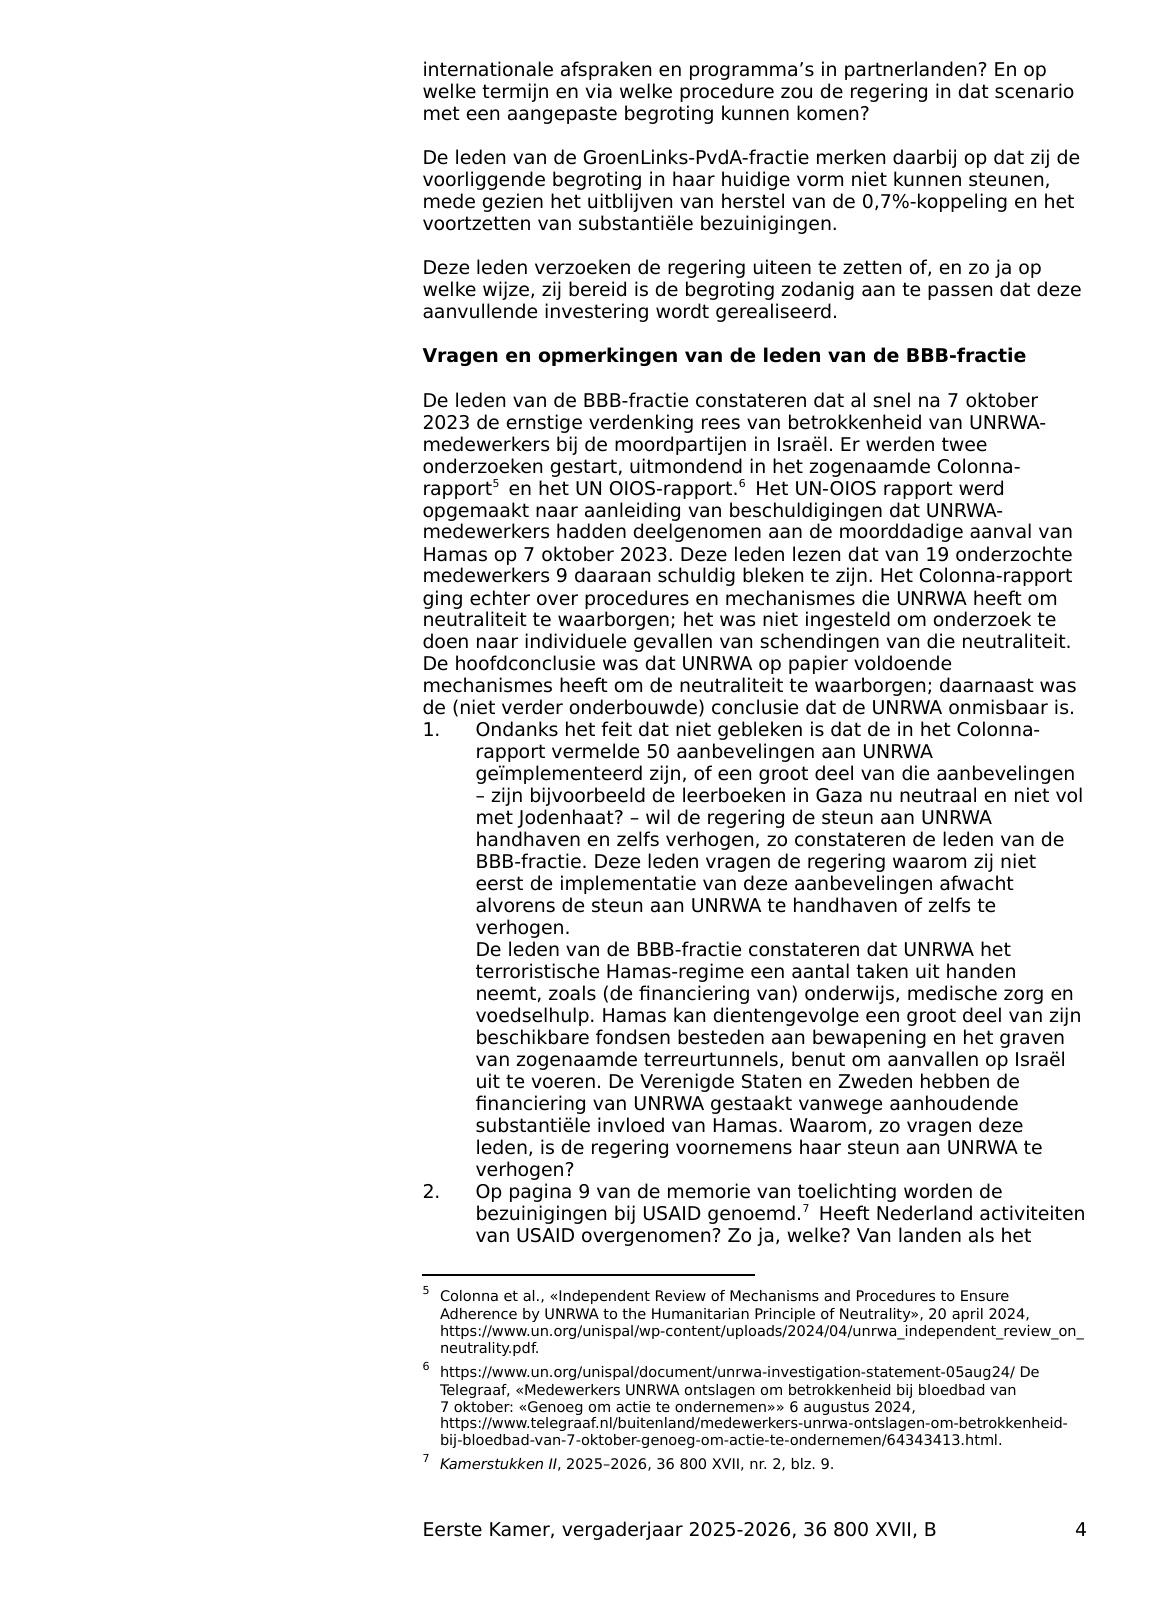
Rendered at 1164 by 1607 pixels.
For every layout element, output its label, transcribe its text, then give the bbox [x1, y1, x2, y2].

text Colonna et al., «Independent Review of Mechanisms and Procedures to Ensure Adherence by UNRWA to the Humanitarian Principle of Neutrality», 20 april 2024, https://www.un.org/unispal/wp-content/uploads/2024/04/unrwa_independent_review_on_neutrality.pdf. [422, 1284, 1087, 1357]
text De leden van de GroenLinks-PvdA-fractie merken daarbij op dat zij de voorliggende begroting in haar huidige vorm niet kunnen steunen, mede gezien het uitblijven van herstel van de 0,7%-koppeling en het voortzetten van substantiële bezuinigingen. [422, 147, 1087, 235]
text Kamerstukken II, 2025–2026, 36 800 XVII, nr. 2, blz. 9. [422, 1452, 1087, 1474]
text 1. Ondanks het feit dat niet gebleken is dat de in het Colonna-rapport vermelde 50 aanbevelingen aan UNRWA geïmplementeerd zijn, of een groot deel van die aanbevelingen – zijn bijvoorbeeld de leerboeken in Gaza nu neutraal en niet vol met Jodenhaat? – wil de regering de steun aan UNRWA handhaven en zelfs verhogen, zo constateren de leden van de BBB-fractie. Deze leden vragen de regering waarom zij niet eerst de implementatie van deze aanbevelingen afwacht alvorens de steun aan UNRWA te handhaven of zelfs te verhogen. [422, 719, 1087, 939]
text https://www.un.org/unispal/document/unrwa-investigation-statement-05aug24/ De Telegraaf, «Medewerkers UNRWA ontslagen om betrokkenheid bij bloedbad van 7 oktober: «Genoeg om actie te ondernemen»» 6 augustus 2024, https://www.telegraaf.nl/buitenland/medewerkers-unrwa-ontslagen-om-betrokkenheid-bij-bloedbad-van-7-oktober-genoeg-om-actie-te-ondernemen/64343413.html. [422, 1360, 1087, 1449]
subtitle Vragen en opmerkingen van de leden van de BBB-fractie [422, 345, 1087, 367]
text Deze leden verzoeken de regering uiteen te zetten of, en zo ja op welke wijze, zij bereid is de begroting zodanig aan te passen dat deze aanvullende investering wordt gerealiseerd. [422, 257, 1087, 323]
text De leden van de BBB-fractie constateren dat al snel na 7 oktober 2023 de ernstige verdenking rees van betrokkenheid van UNRWA-medewerkers bij de moordpartijen in Israël. Er werden twee onderzoeken gestart, uitmondend in het zogenaamde Colonna-rapport en het UN OIOS-rapport. Het UN-OIOS rapport werd opgemaakt naar aanleiding van beschuldigingen dat UNRWA-medewerkers hadden deelgenomen aan de moorddadige aanval van Hamas op 7 oktober 2023. Deze leden lezen dat van 19 onderzochte medewerkers 9 daaraan schuldig bleken te zijn. Het Colonna-rapport ging echter over procedures en mechanismes die UNRWA heeft om neutraliteit te waarborgen; het was niet ingesteld om onderzoek te doen naar individuele gevallen van schendingen van die neutraliteit. De hoofdconclusie was dat UNRWA op papier voldoende mechanismes heeft om de neutraliteit te waarborgen; daarnaast was de (niet verder onderbouwde) conclusie dat de UNRWA onmisbaar is. [422, 389, 1087, 719]
text De leden van de BBB-fractie constateren dat UNRWA het terroristische Hamas-regime een aantal taken uit handen neemt, zoals (de financiering van) onderwijs, medische zorg en voedselhulp. Hamas kan dientengevolge een groot deel van zijn beschikbare fondsen besteden aan bewapening en het graven van zogenaamde terreurtunnels, benut om aanvallen op Israël uit te voeren. De Verenigde Staten en Zweden hebben de financiering van UNRWA gestaakt vanwege aanhoudende substantiële invloed van Hamas. Waarom, zo vragen deze leden, is de regering voornemens haar steun aan UNRWA te verhogen? [475, 939, 1087, 1181]
text internationale afspraken en programma’s in partnerlanden? En op welke termijn en via welke procedure zou de regering in dat scenario met een aangepaste begroting kunnen komen? [422, 59, 1087, 125]
text 2. Op pagina 9 van de memorie van toelichting worden de bezuinigingen bij USAID genoemd. Heeft Nederland activiteiten van USAID overgenomen? Zo ja, welke? Van landen als het [422, 1181, 1087, 1247]
